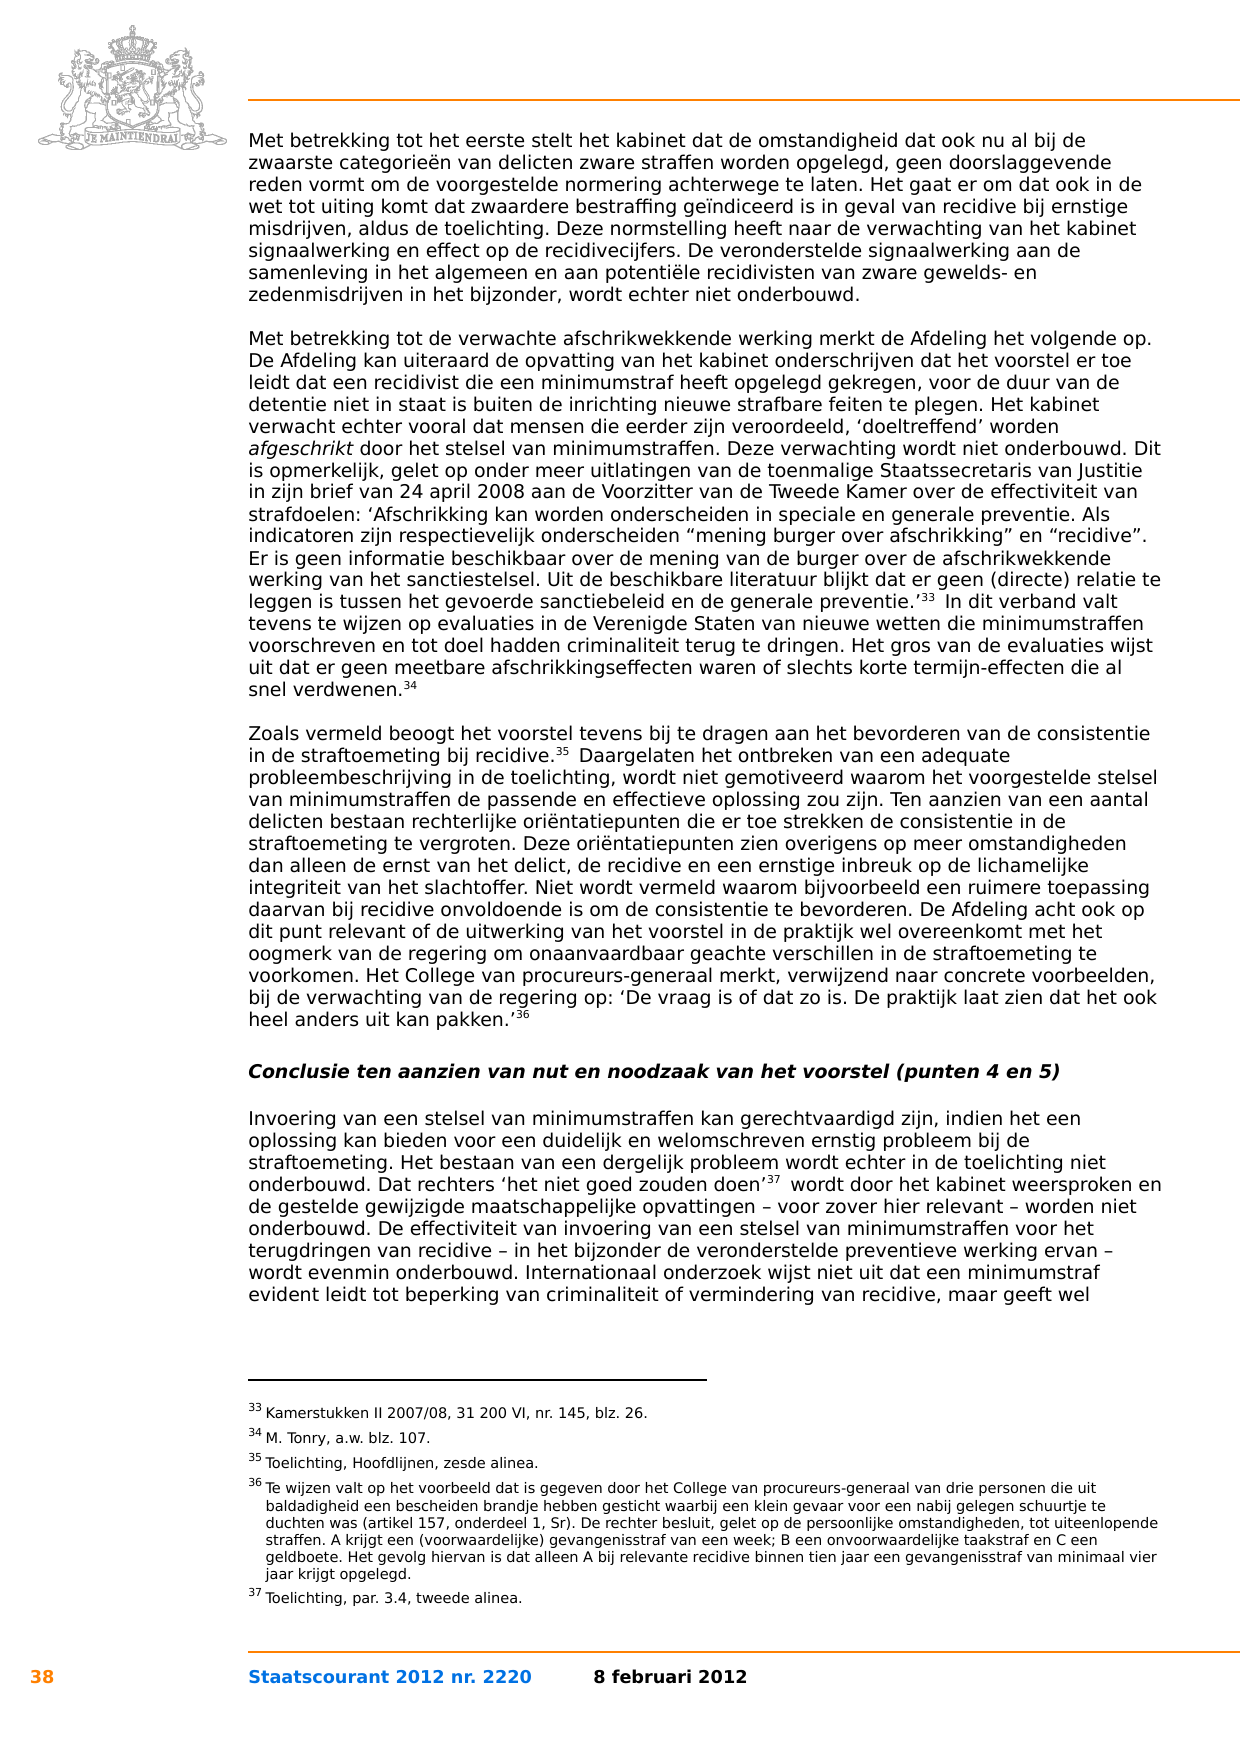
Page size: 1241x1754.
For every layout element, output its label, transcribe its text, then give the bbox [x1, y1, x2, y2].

text Met betrekking tot de verwachte afschrikwekkende werking merkt de Afdeling het volgende op. [248, 328, 1163, 349]
text Te wijzen valt op het voorbeeld dat is gegeven door het College van procureurs-generaal van drie personen die uit baldadigheid een bescheiden brandje hebben gesticht waarbij een klein gevaar voor een nabij gelegen schuurtje te duchten was (artikel 157, onderdeel 1, Sr). De rechter besluit, gelet op de persoonlijke omstandigheden, tot uiteenlopende straffen. A krijgt een (voorwaardelijke) gevangenisstraf van een week; B een onvoorwaardelijke taakstraf en C een geldboete. Het gevolg hiervan is dat alleen A bij relevante recidive binnen tien jaar een gevangenisstraf van minimaal vier jaar krijgt opgelegd. [248, 1476, 1163, 1583]
picture [38, 25, 227, 150]
text De Afdeling kan uiteraard de opvatting van het kabinet onderschrijven dat het voorstel er toe leidt dat een recidivist die een minimumstraf heeft opgelegd gekregen, voor de duur van de detentie niet in staat is buiten de inrichting nieuwe strafbare feiten te plegen. Het kabinet verwacht echter vooral dat mensen die eerder zijn veroordeeld, ‘doeltreffend’ worden afgeschrikt door het stelsel van minimumstraffen. Deze verwachting wordt niet onderbouwd. Dit is opmerkelijk, gelet op onder meer uitlatingen van de toenmalige Staatssecretaris van Justitie in zijn brief van 24 april 2008 aan de Voorzitter van de Tweede Kamer over de effectiviteit van strafdoelen: ‘Afschrikking kan worden onderscheiden in speciale en generale preventie. Als indicatoren zijn respectievelijk onderscheiden “mening burger over afschrikking” en “recidive”. Er is geen informatie beschikbaar over de mening van de burger over de afschrikwekkende werking van het sanctiestelsel. Uit de beschikbare literatuur blijkt dat er geen (directe) relatie te leggen is tussen het gevoerde sanctiebeleid en de generale preventie.’ In dit verband valt tevens te wijzen op evaluaties in de Verenigde Staten van nieuwe wetten die minimumstraffen voorschreven en tot doel hadden criminaliteit terug te dringen. Het gros van de evaluaties wijst uit dat er geen meetbare afschrikkingseffecten waren of slechts korte termijn-effecten die al snel verdwenen. [248, 349, 1163, 701]
text Toelichting, Hoofdlijnen, zesde alinea. [248, 1451, 1163, 1473]
text Met betrekking tot het eerste stelt het kabinet dat de omstandigheid dat ook nu al bij de zwaarste categorieën van delicten zware straffen worden opgelegd, geen doorslaggevende reden vormt om de voorgestelde normering achterwege te laten. Het gaat er om dat ook in de wet tot uiting komt dat zwaardere bestraffing geïndiceerd is in geval van recidive bij ernstige misdrijven, aldus de toelichting. Deze normstelling heeft naar de verwachting van het kabinet signaalwerking en effect op de recidivecijfers. De veronderstelde signaalwerking aan de samenleving in het algemeen en aan potentiële recidivisten van zware gewelds- en zedenmisdrijven in het bijzonder, wordt echter niet onderbouwd. [248, 130, 1163, 306]
text M. Tonry, a.w. blz. 107. [248, 1426, 1163, 1448]
text Kamerstukken II 2007/08, 31 200 VI, nr. 145, blz. 26. [248, 1401, 1163, 1423]
text Toelichting, par. 3.4, tweede alinea. [248, 1586, 1163, 1608]
text Zoals vermeld beoogt het voorstel tevens bij te dragen aan het bevorderen van de consistentie in de straftoemeting bij recidive. Daargelaten het ontbreken van een adequate probleembeschrijving in de toelichting, wordt niet gemotiveerd waarom het voorgestelde stelsel van minimumstraffen de passende en effectieve oplossing zou zijn. Ten aanzien van een aantal delicten bestaan rechterlijke oriëntatiepunten die er toe strekken de consistentie in de straftoemeting te vergroten. Deze oriëntatiepunten zien overigens op meer omstandigheden dan alleen de ernst van het delict, de recidive en een ernstige inbreuk op de lichamelijke integriteit van het slachtoffer. Niet wordt vermeld waarom bijvoorbeeld een ruimere toepassing daarvan bij recidive onvoldoende is om de consistentie te bevorderen. De Afdeling acht ook op dit punt relevant of de uitwerking van het voorstel in de praktijk wel overeenkomt met het oogmerk van de regering om onaanvaardbaar geachte verschillen in de straftoemeting te voorkomen. Het College van procureurs-generaal merkt, verwijzend naar concrete voorbeelden, bij de verwachting van de regering op: ‘De vraag is of dat zo is. De praktijk laat zien dat het ook heel anders uit kan pakken.’ [248, 723, 1163, 1031]
subtitle Conclusie ten aanzien van nut en noodzaak van het voorstel (punten 4 en 5) [248, 1061, 1163, 1083]
text Invoering van een stelsel van minimumstraffen kan gerechtvaardigd zijn, indien het een oplossing kan bieden voor een duidelijk en welomschreven ernstig probleem bij de straftoemeting. Het bestaan van een dergelijk probleem wordt echter in de toelichting niet onderbouwd. Dat rechters ‘het niet goed zouden doen’ wordt door het kabinet weersproken en de gestelde gewijzigde maatschappelijke opvattingen – voor zover hier relevant – worden niet onderbouwd. De effectiviteit van invoering van een stelsel van minimumstraffen voor het terugdringen van recidive – in het bijzonder de veronderstelde preventieve werking ervan – wordt evenmin onderbouwd. Internationaal onderzoek wijst niet uit dat een minimumstraf evident leidt tot beperking van criminaliteit of vermindering van recidive, maar geeft wel [248, 1108, 1163, 1306]
